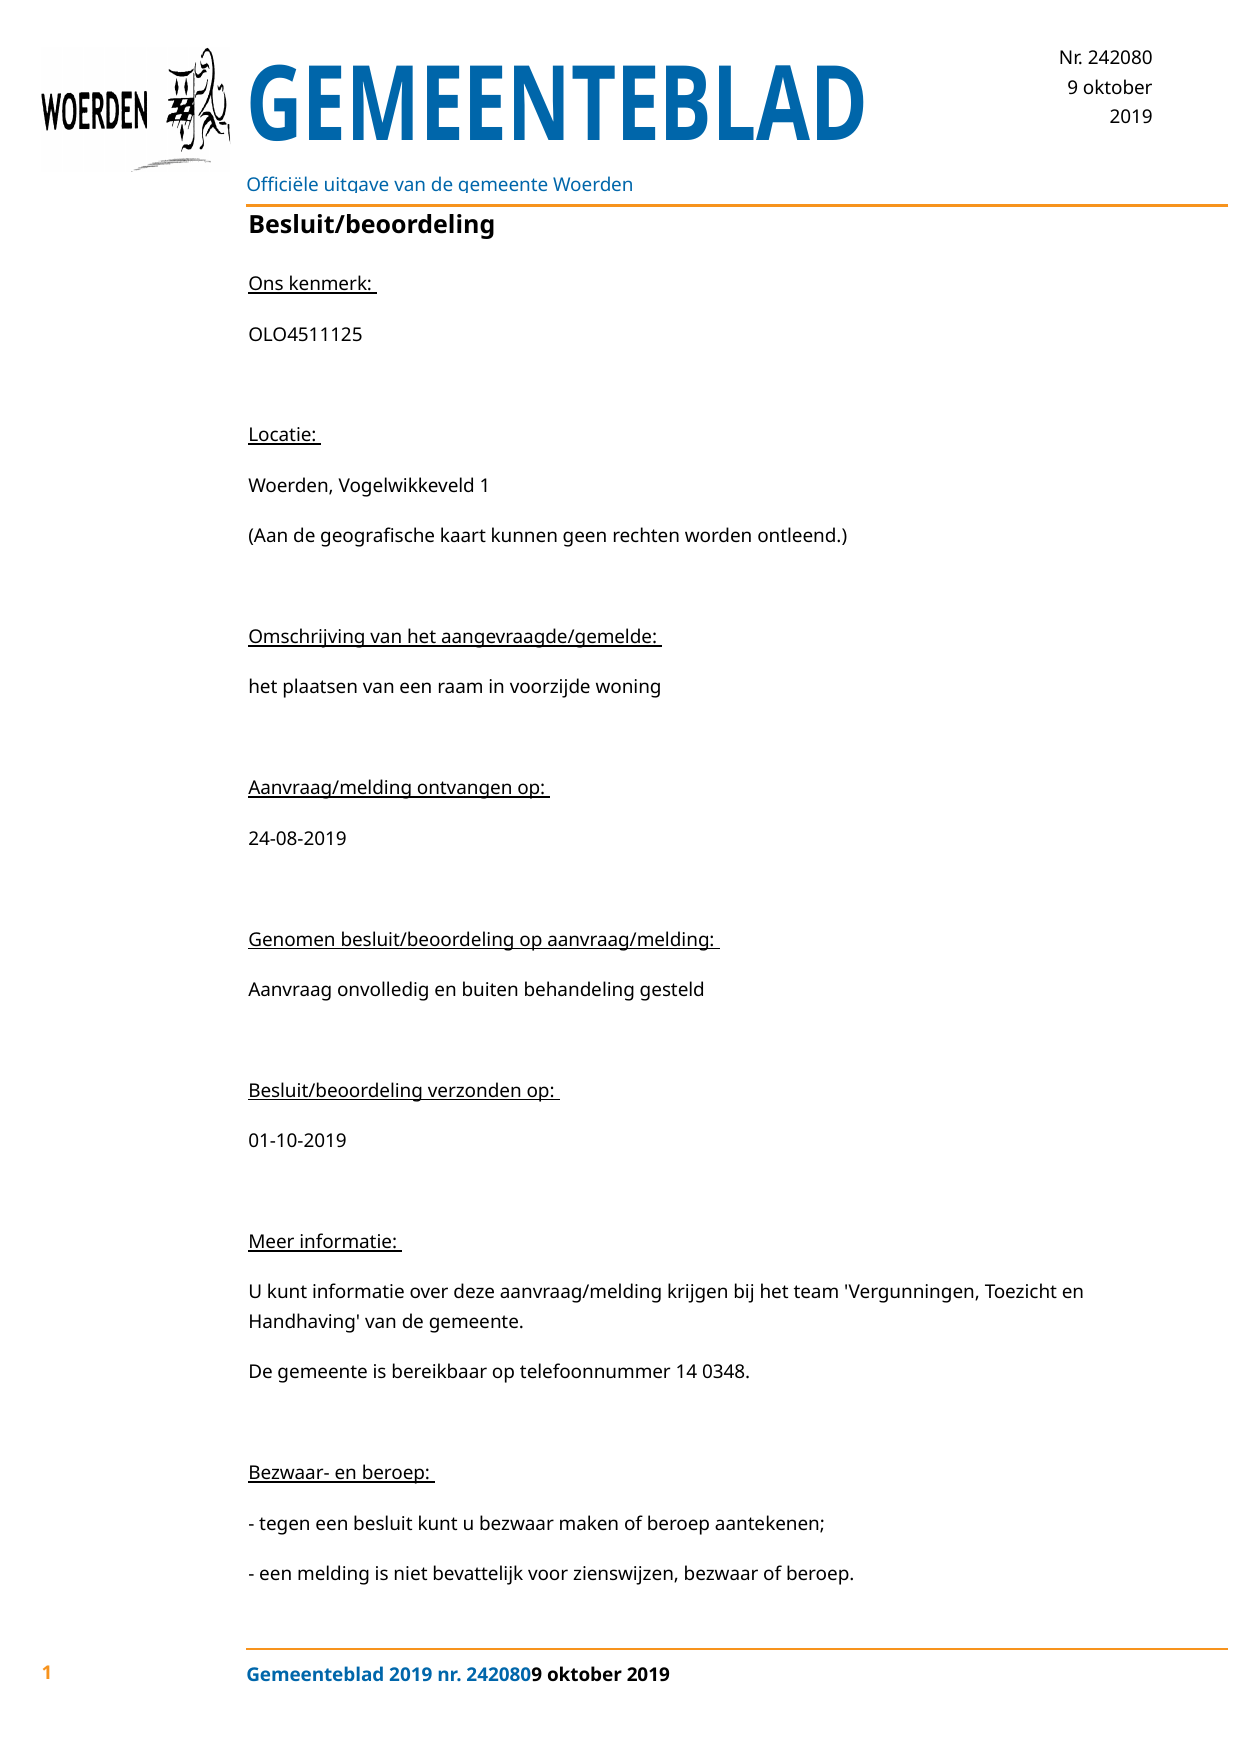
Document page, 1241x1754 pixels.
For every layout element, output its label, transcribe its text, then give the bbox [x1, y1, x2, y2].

text het plaatsen van een raam in voorzijde woning [248, 674, 1152, 699]
text - tegen een besluit kunt u bezwaar maken of beroep aantekenen; [248, 1510, 1152, 1536]
text Omschrijving van het aangevraagde/gemelde: [248, 623, 1152, 649]
text Bezwaar- en beroep: [248, 1459, 1152, 1485]
text De gemeente is bereikbaar op telefoonnummer 14 0348. [248, 1359, 1152, 1384]
text (Aan de geografische kaart kunnen geen rechten worden ontleend.) [248, 522, 1152, 548]
text Woerden, Vogelwikkeveld 1 [248, 472, 1152, 498]
text U kunt informatie over deze aanvraag/melding krijgen bij het team 'Vergunningen, Toezicht en Handhaving' van de gemeente. [248, 1279, 1152, 1334]
text 24-08-2019 [248, 825, 1152, 851]
text Genomen besluit/beoordeling op aanvraag/melding: [248, 926, 1152, 951]
text - een melding is niet bevattelijk voor zienswijzen, bezwaar of beroep. [248, 1560, 1152, 1586]
text OLO4511125 [248, 321, 1152, 346]
text Locatie: [248, 422, 1152, 447]
text 01-10-2019 [248, 1127, 1152, 1153]
text Aanvraag/melding ontvangen op: [248, 774, 1152, 800]
text Besluit/beoordeling verzonden op: [248, 1077, 1152, 1103]
text Ons kenmerk: [248, 270, 1152, 296]
text Aanvraag onvolledig en buiten behandeling gesteld [248, 976, 1152, 1002]
text Meer informatie: [248, 1228, 1152, 1254]
text Besluit/beoordeling [248, 207, 1152, 241]
picture [41, 47, 231, 172]
